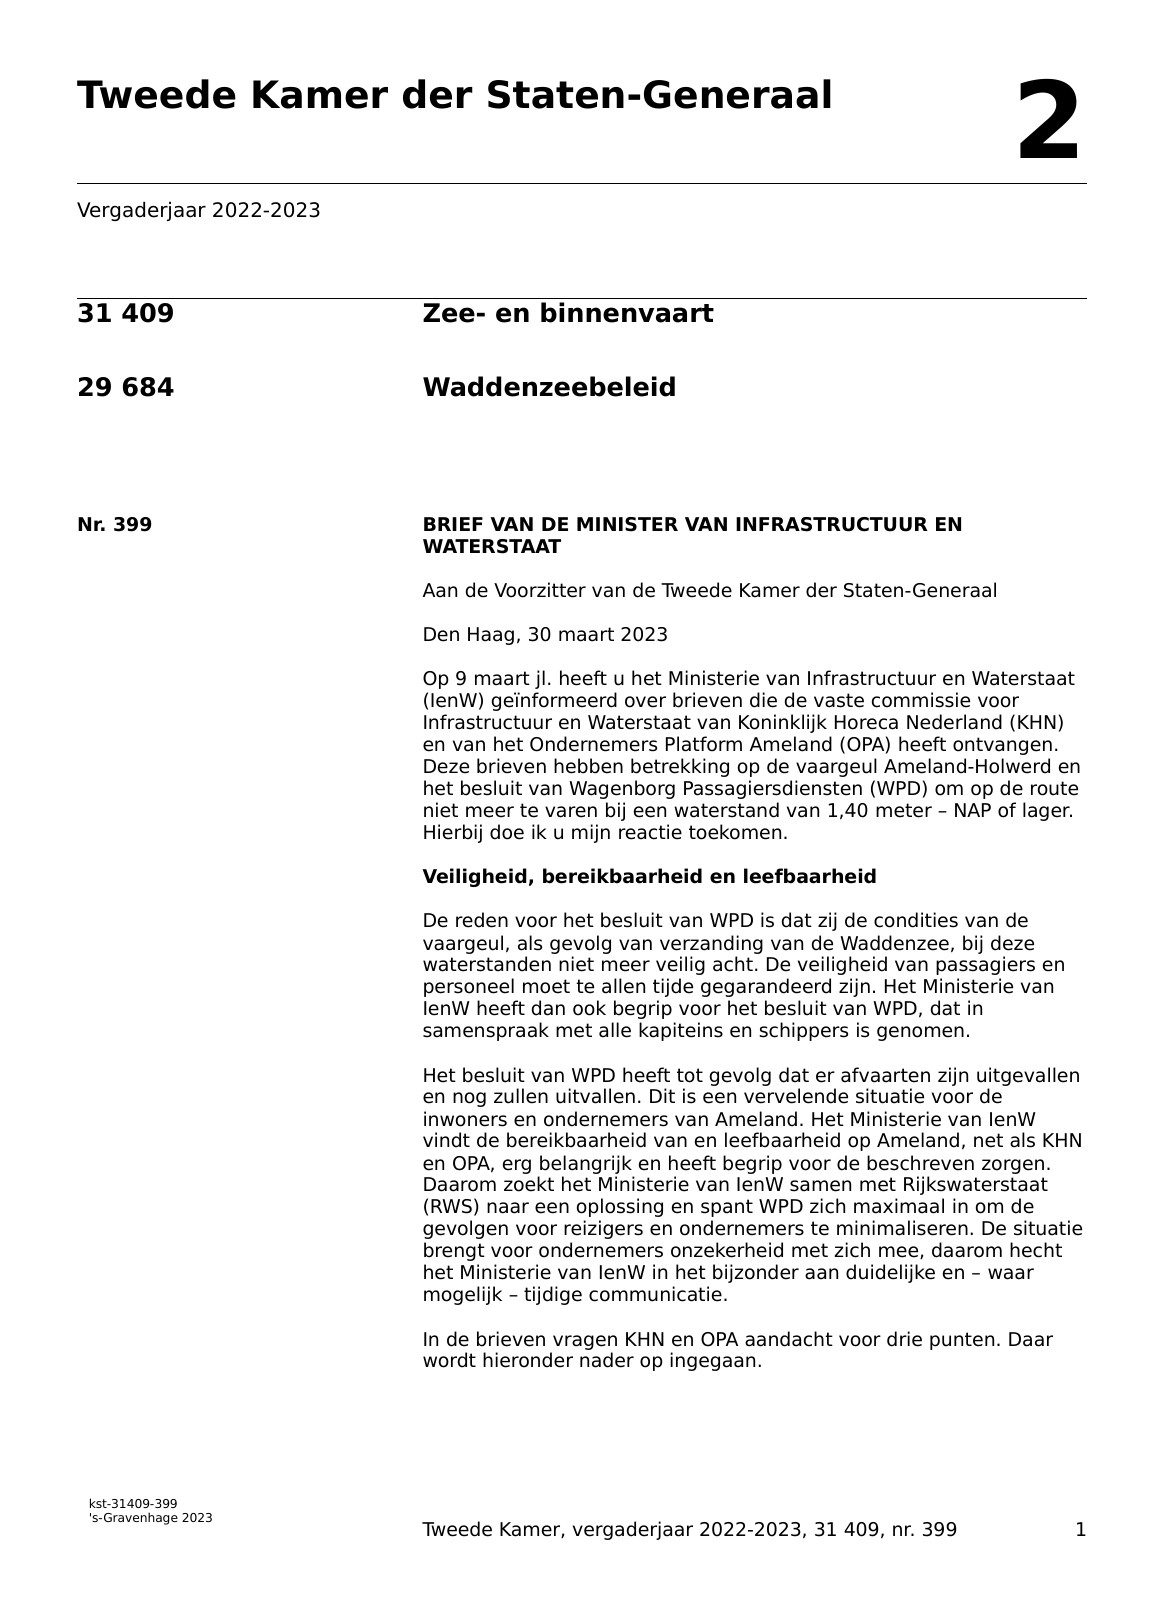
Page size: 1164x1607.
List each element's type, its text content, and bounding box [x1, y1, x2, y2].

subtitle Veiligheid, bereikbaarheid en leefbaarheid [422, 866, 1087, 888]
text Op 9 maart jl. heeft u het Ministerie van Infrastructuur en Waterstaat (IenW) geïnformeerd over brieven die de vaste commissie voor Infrastructuur en Waterstaat van Koninklijk Horeca Nederland (KHN) en van het Ondernemers Platform Ameland (OPA) heeft ontvangen. Deze brieven hebben betrekking op de vaargeul Ameland-Holwerd en het besluit van Wagenborg Passagiersdiensten (WPD) om op de route niet meer te varen bij een waterstand van 1,40 meter – NAP of lager. Hierbij doe ik u mijn reactie toekomen. [422, 668, 1087, 844]
text Aan de Voorzitter van de Tweede Kamer der Staten-Generaal [422, 580, 1087, 602]
text Den Haag, 30 maart 2023 [422, 624, 1087, 646]
table_header 2 [886, 59, 1087, 183]
text Het besluit van WPD heeft tot gevolg dat er afvaarten zijn uitgevallen en nog zullen uitvallen. Dit is een vervelende situatie voor de inwoners en ondernemers van Ameland. Het Ministerie van IenW vindt de bereikbaarheid van en leefbaarheid op Ameland, net als KHN en OPA, erg belangrijk en heeft begrip voor de beschreven zorgen. Daarom zoekt het Ministerie van IenW samen met Rijkswaterstaat (RWS) naar een oplossing en spant WPD zich maximaal in om de gevolgen voor reizigers en ondernemers te minimaliseren. De situatie brengt voor ondernemers onzekerheid met zich mee, daarom hecht het Ministerie van IenW in het bijzonder aan duidelijke en – waar mogelijk – tijdige communicatie. [422, 1064, 1087, 1306]
subtitle 29 684 Waddenzeebeleid [77, 373, 1087, 403]
text 's-Gravenhage 2023 [88, 1511, 323, 1525]
subtitle 31 409 Zee- en binnenvaart [77, 299, 1087, 329]
text kst-31409-399 [88, 1497, 323, 1511]
subtitle Nr. 399 BRIEF VAN DE MINISTER VAN INFRASTRUCTUUR EN WATERSTAAT [77, 514, 1087, 558]
text De reden voor het besluit van WPD is dat zij de condities van de vaargeul, als gevolg van verzanding van de Waddenzee, bij deze waterstanden niet meer veilig acht. De veiligheid van passagiers en personeel moet te allen tijde gegarandeerd zijn. Het Ministerie van IenW heeft dan ook begrip voor het besluit van WPD, dat in samenspraak met alle kapiteins en schippers is genomen. [422, 910, 1087, 1042]
table_header Tweede Kamer der Staten-Generaal [77, 59, 886, 183]
text In de brieven vragen KHN en OPA aandacht voor drie punten. Daar wordt hieronder nader op ingegaan. [422, 1328, 1087, 1372]
table_cell Vergaderjaar 2022-2023 [77, 184, 1087, 298]
